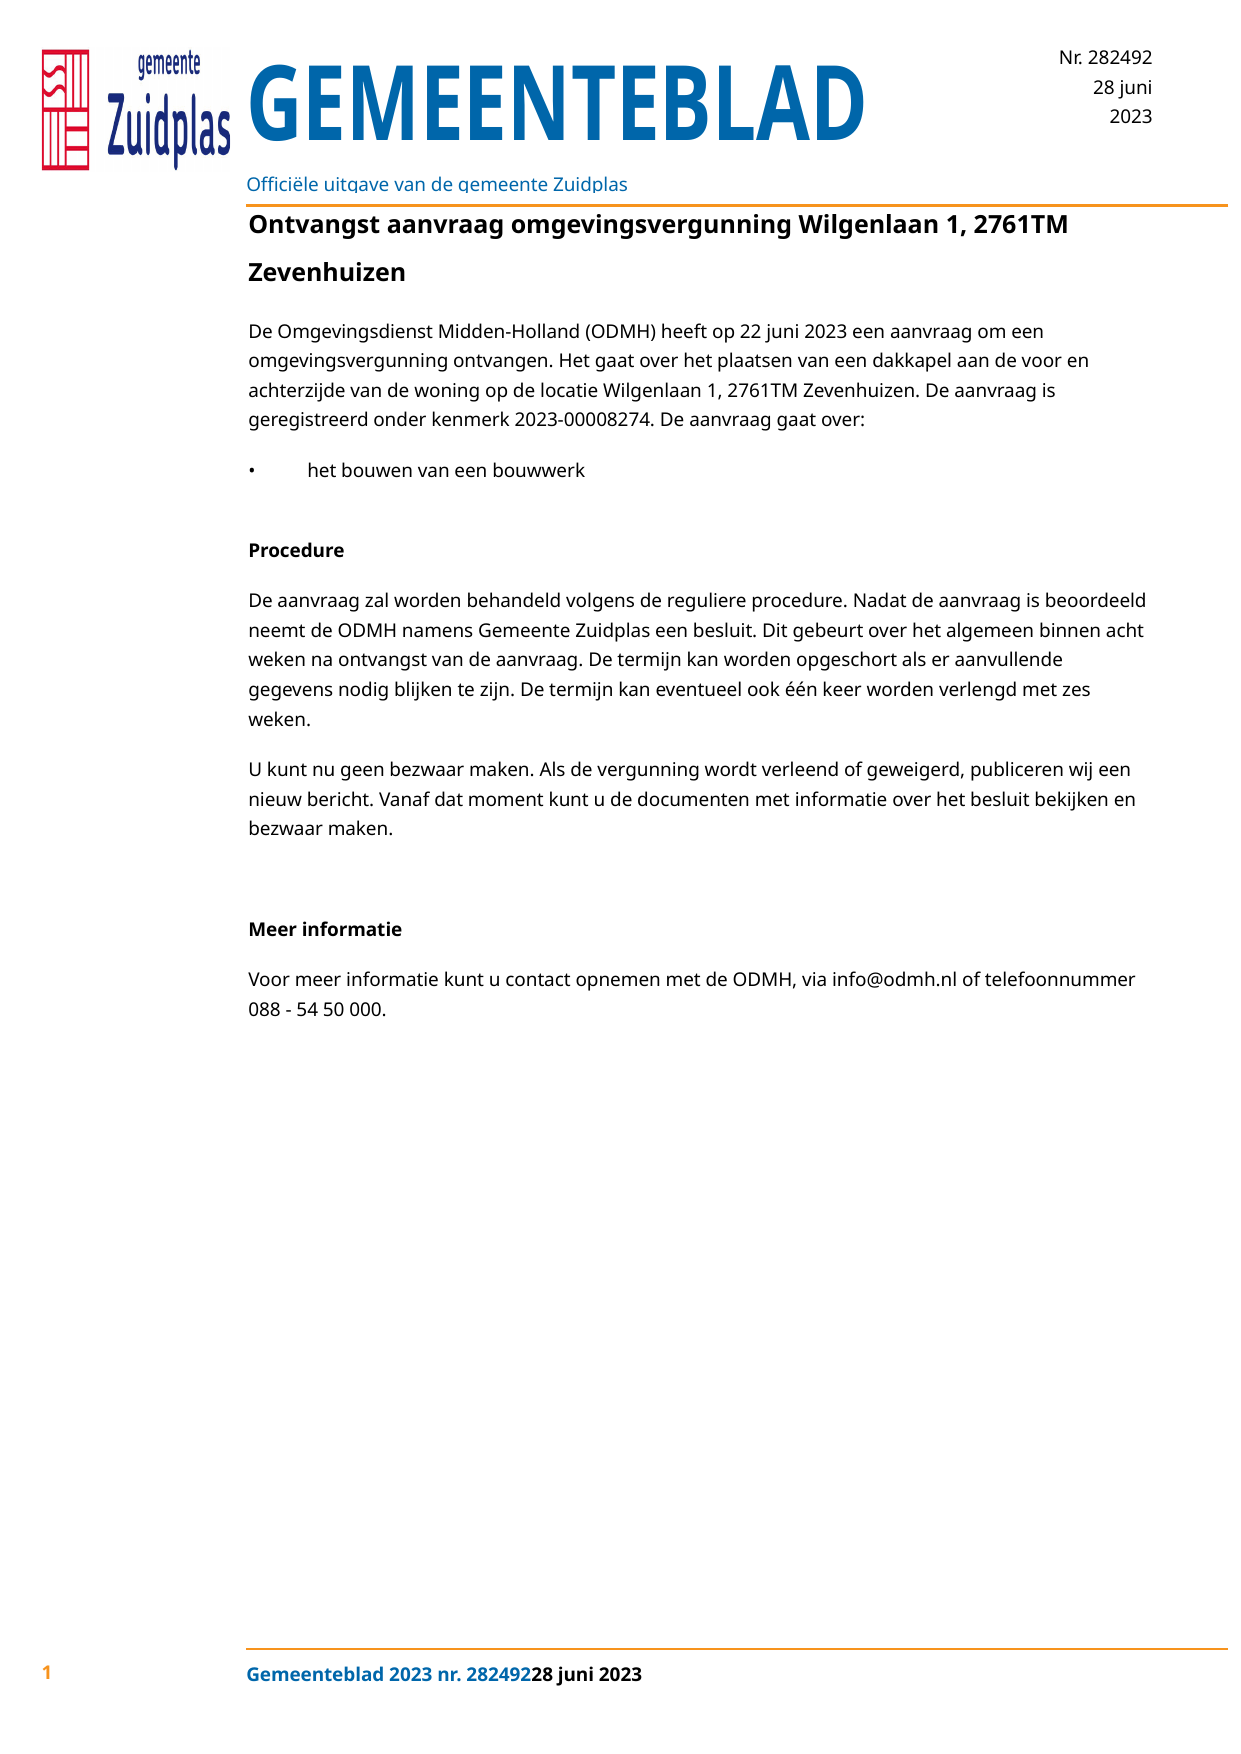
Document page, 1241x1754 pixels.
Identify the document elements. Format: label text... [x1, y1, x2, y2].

text Voor meer informatie kunt u contact opnemen met de ODMH, via info@odmh.nl of telefoonnummer 088 - 54 50 000. [248, 967, 1152, 1022]
picture [41, 47, 231, 172]
list het bouwen van een bouwwerk [248, 457, 1152, 483]
text Meer informatie [248, 916, 1152, 942]
text Procedure [248, 537, 1152, 563]
text U kunt nu geen bezwaar maken. Als de vergunning wordt verleend of geweigerd, publiceren wij een nieuw bericht. Vanaf dat moment kunt u de documenten met informatie over het besluit bekijken en bezwaar maken. [248, 756, 1152, 841]
text Ontvangst aanvraag omgevingsvergunning Wilgenlaan 1, 2761TM Zevenhuizen [248, 207, 1152, 288]
text De Omgevingsdienst Midden-Holland (ODMH) heeft op 22 juni 2023 een aanvraag om een omgevingsvergunning ontvangen. Het gaat over het plaatsen van een dakkapel aan de voor en achterzijde van de woning op de locatie Wilgenlaan 1, 2761TM Zevenhuizen. De aanvraag is geregistreerd onder kenmerk 2023-00008274. De aanvraag gaat over: [248, 318, 1152, 432]
text De aanvraag zal worden behandeld volgens de reguliere procedure. Nadat de aanvraag is beoordeeld neemt de ODMH namens Gemeente Zuidplas een besluit. Dit gebeurt over het algemeen binnen acht weken na ontvangst van de aanvraag. De termijn kan worden opgeschort als er aanvullende gegevens nodig blijken te zijn. De termijn kan eventueel ook één keer worden verlengd met zes weken. [248, 587, 1152, 732]
